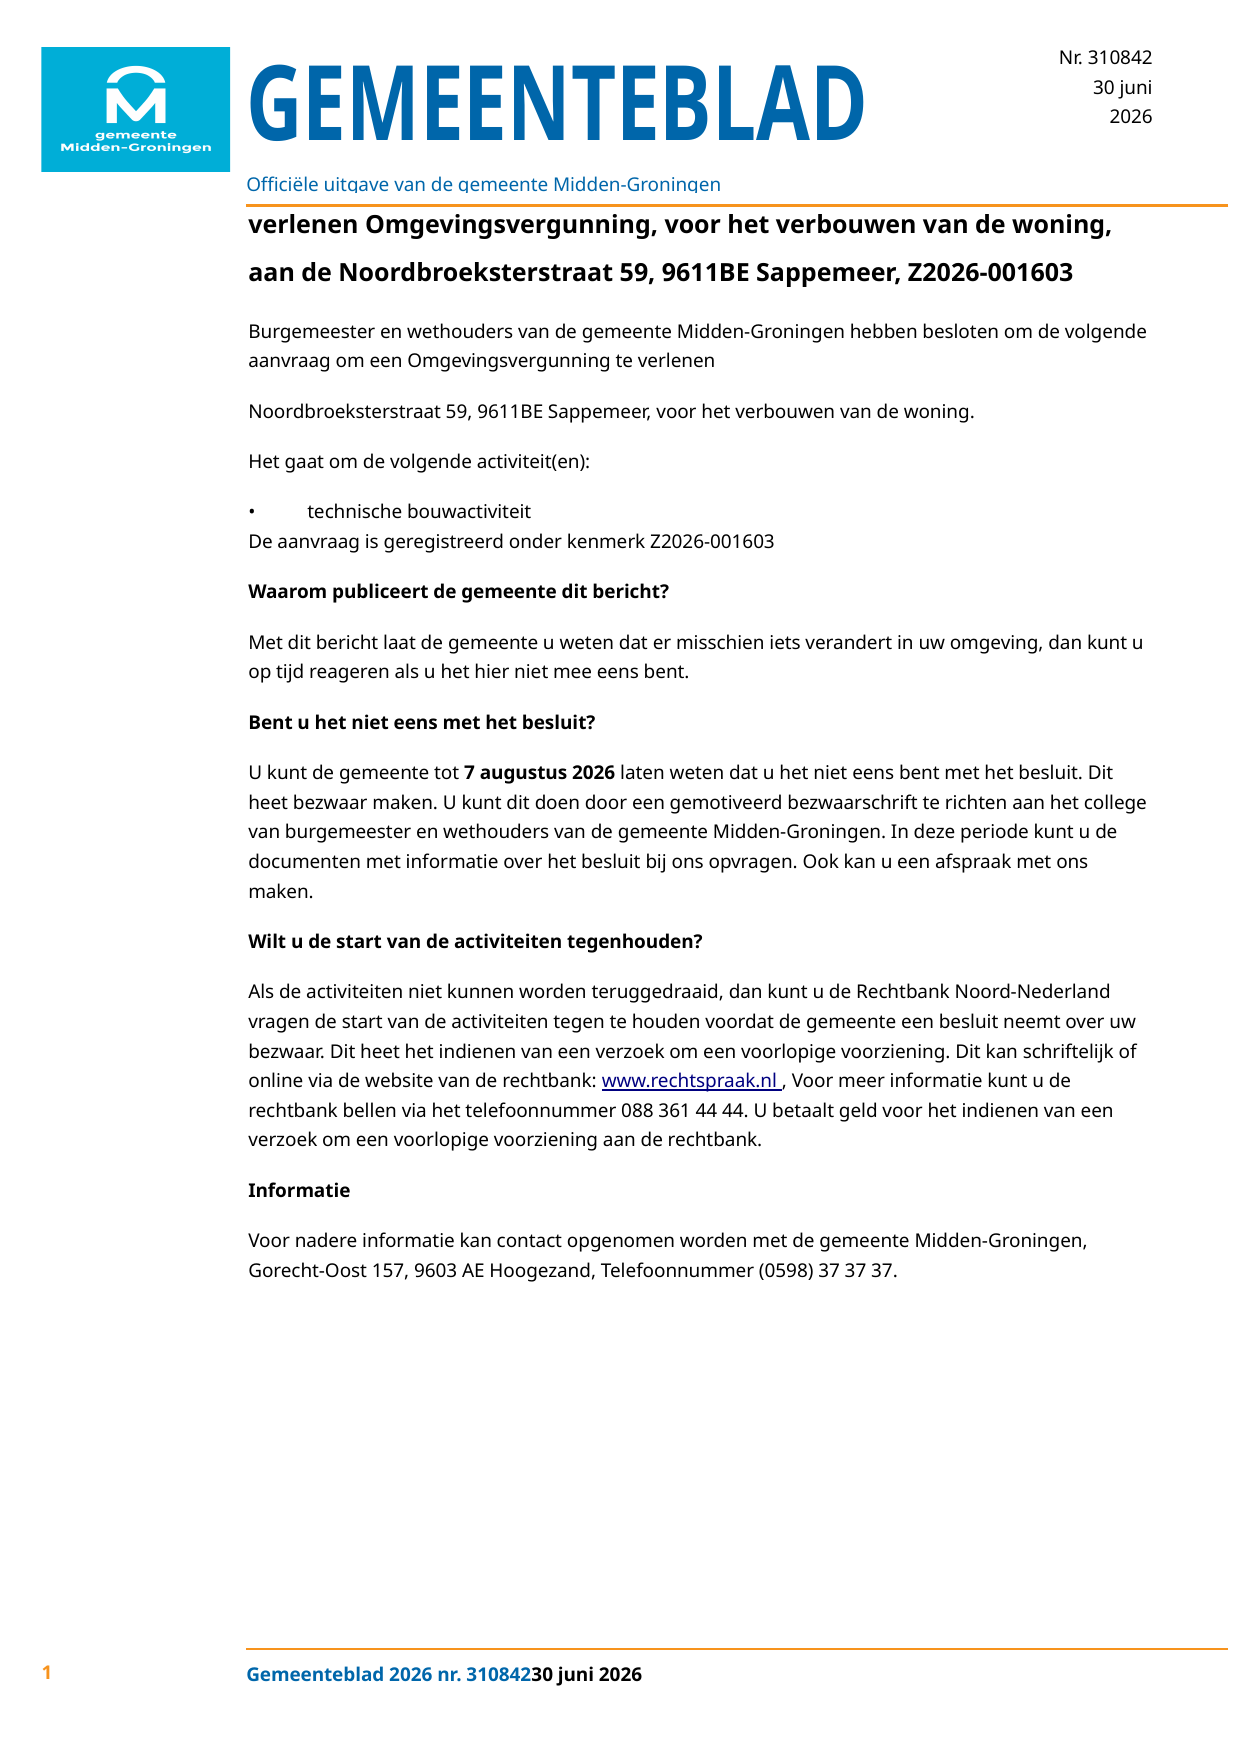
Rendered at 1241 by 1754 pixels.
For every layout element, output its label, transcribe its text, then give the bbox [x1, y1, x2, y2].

text Wilt u de start van de activiteiten tegenhouden? [248, 928, 1152, 954]
text Waarom publiceert de gemeente dit bericht? [248, 579, 1152, 604]
text De aanvraag is geregistreerd onder kenmerk Z2026-001603 [248, 528, 1152, 554]
text Het gaat om de volgende activiteit(en): [248, 448, 1152, 474]
text Noordbroeksterstraat 59, 9611BE Sappemeer, voor het verbouwen van de woning. [248, 398, 1152, 424]
text Als de activiteiten niet kunnen worden teruggedraaid, dan kunt u de Rechtbank Noord-Nederland vragen de start van de activiteiten tegen te houden voordat de gemeente een besluit neemt over uw bezwaar. Dit heet het indienen van een verzoek om een voorlopige voorziening. Dit kan schriftelijk of online via de website van de rechtbank: www.rechtspraak.nl , Voor meer informatie kunt u de rechtbank bellen via het telefoonnummer 088 361 44 44. U betaalt geld voor het indienen van een verzoek om een voorlopige voorziening aan de rechtbank. [248, 979, 1152, 1152]
text Bent u het niet eens met het besluit? [248, 709, 1152, 735]
text Voor nadere informatie kan contact opgenomen worden met de gemeente Midden-Groningen, Gorecht-Oost 157, 9603 AE Hoogezand, Telefoonnummer (0598) 37 37 37. [248, 1227, 1152, 1283]
text Informatie [248, 1177, 1152, 1203]
picture [184, 146, 190, 153]
text Burgemeester en wethouders van de gemeente Midden-Groningen hebben besloten om de volgende aanvraag om een Omgevingsvergunning te verlenen [248, 318, 1152, 373]
list technische bouwactiviteit [248, 499, 1152, 524]
picture [108, 66, 164, 82]
text verlenen Omgevingsvergunning, voor het verbouwen van de woning, aan de Noordbroeksterstraat 59, 9611BE Sappemeer, Z2026-001603 [248, 207, 1152, 288]
picture [107, 89, 165, 122]
text Met dit bericht laat de gemeente u weten dat er misschien iets verandert in uw omgeving, dan kunt u op tijd reageren als u het hier niet mee eens bent. [248, 629, 1152, 684]
text U kunt de gemeente tot 7 augustus 2026 laten weten dat u het niet eens bent met het besluit. Dit heet bezwaar maken. U kunt dit doen door een gemotiveerd bezwaarschrift te richten aan het college van burgemeester en wethouders van de gemeente Midden-Groningen. In deze periode kunt u de documenten met informatie over het besluit bij ons opvragen. Ook kan u een afspraak met ons maken. [248, 759, 1152, 904]
